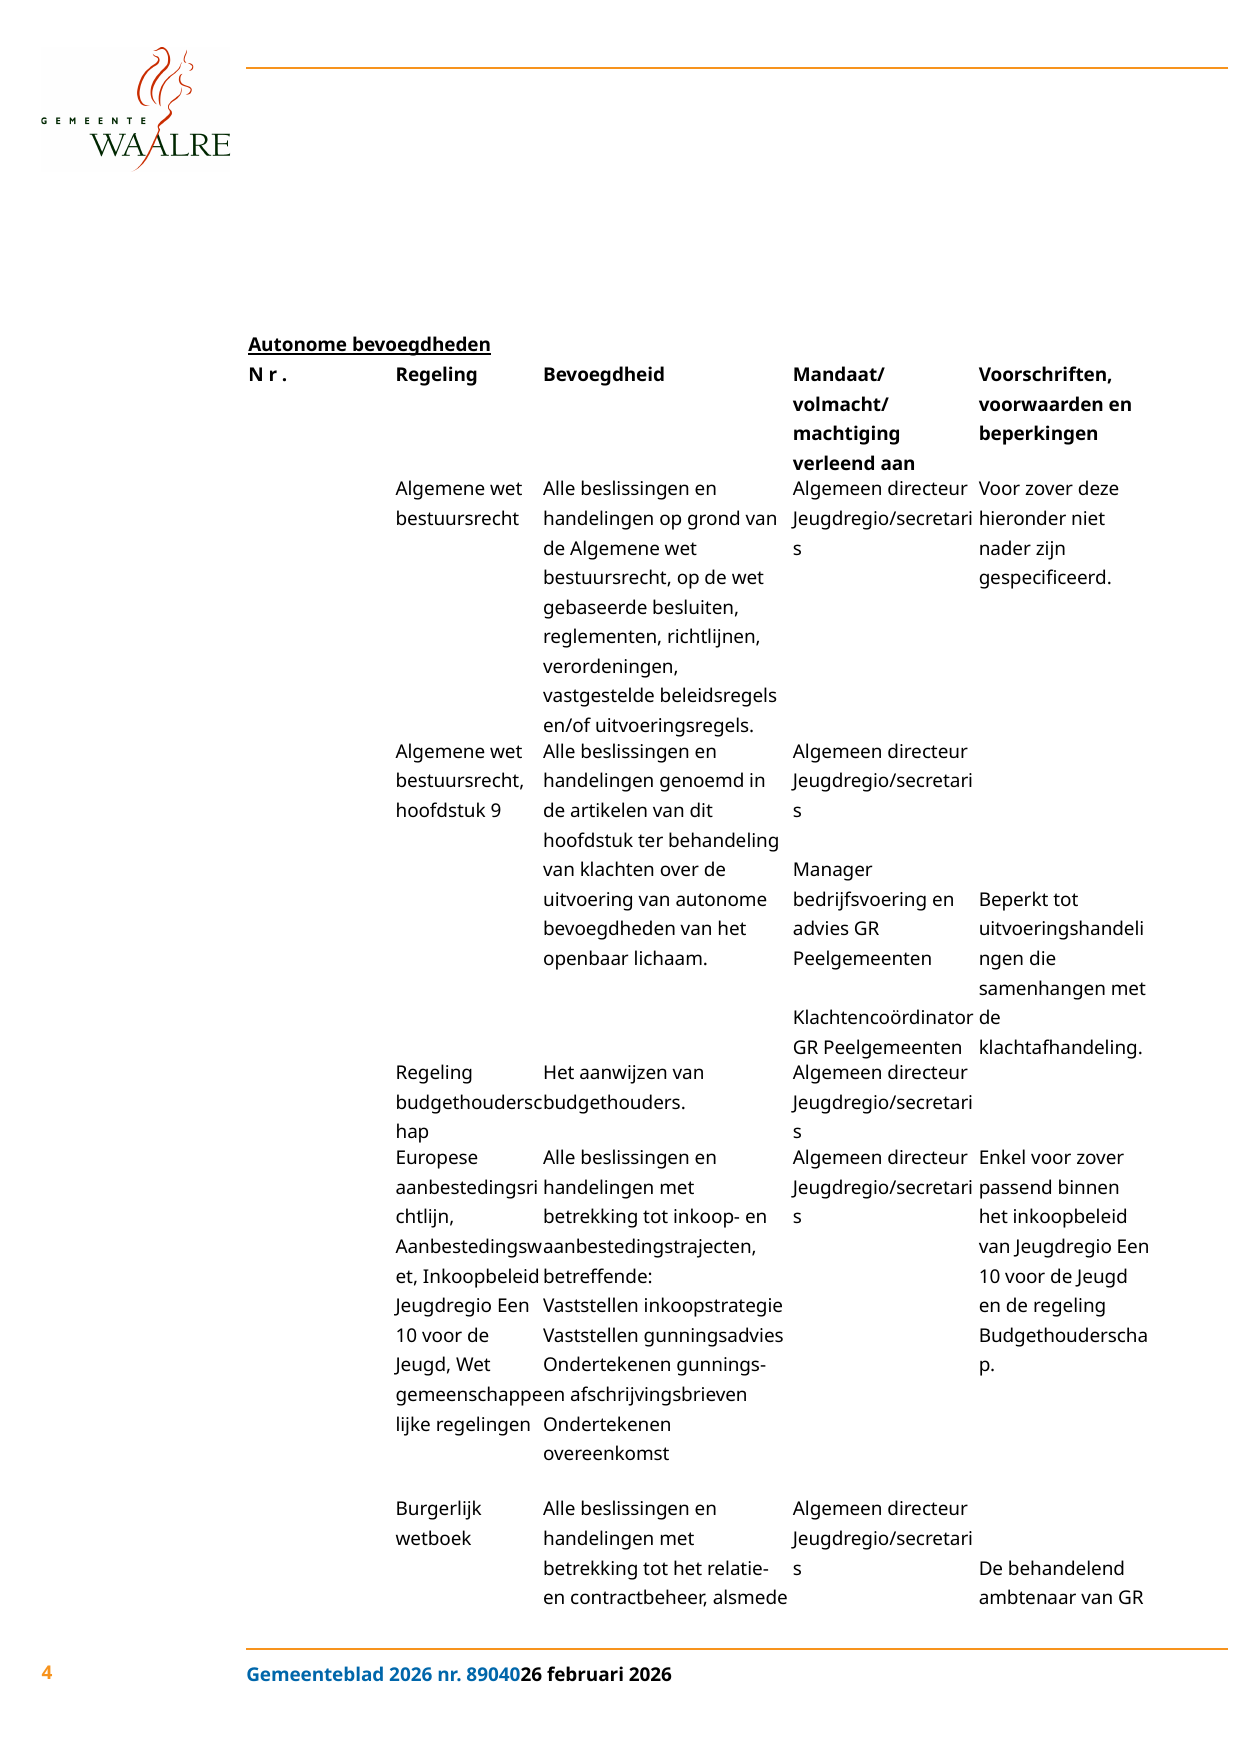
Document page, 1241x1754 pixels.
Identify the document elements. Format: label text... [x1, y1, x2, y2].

table_cell Regeling budgethouderschap [395, 1060, 543, 1144]
table_cell Algemeen directeur Jeugdregio/secretaris [793, 1496, 978, 1610]
table_cell Enkel voor zover passend binnen het inkoopbeleid van Jeugdregio Een 10 voor de Jeugd en de regeling Budgethouderschap. [979, 1145, 1152, 1496]
table_cell [248, 738, 395, 1059]
table_cell Burgerlijk wetboek [395, 1496, 543, 1610]
table_cell Algemeen directeur Jeugdregio/secretaris [793, 1145, 978, 1496]
table_header Regeling [395, 361, 543, 476]
table_cell [248, 1145, 395, 1496]
table_cell [248, 1496, 395, 1610]
table_cell Algemeen directeur Jeugdregio/secretaris Manager bedrijfsvoering en advies GR Peelgemeenten Klachtencoördinator GR Peelgemeenten [793, 738, 978, 1059]
table_cell Europese aanbestedingsrichtlijn, Aanbestedingswet, Inkoopbeleid Jeugdregio Een 10 voor de Jeugd, Wet gemeenschappelijke regelingen [395, 1145, 543, 1496]
table_cell [979, 1060, 1152, 1144]
table_header Voorschriften, voorwaarden en beperkingen [979, 361, 1152, 476]
table_cell Beperkt tot uitvoeringshandelingen die samenhangen met de klachtafhandeling. [979, 738, 1152, 1059]
table_cell De behandelend ambtenaar van GR [979, 1496, 1152, 1610]
text Autonome bevoegdheden [248, 331, 1152, 357]
table_cell [248, 1060, 395, 1144]
table_cell Voor zover deze hieronder niet nader zijn gespecificeerd. [979, 476, 1152, 738]
table_header Mandaat/volmacht/ machtiging verleend aan [793, 361, 978, 476]
table_cell Algemeen directeur Jeugdregio/secretaris [793, 476, 978, 738]
table_cell Algemene wet bestuursrecht [395, 476, 543, 738]
table_cell Alle beslissingen en handelingen genoemd in de artikelen van dit hoofdstuk ter behandeling van klachten over de uitvoering van autonome bevoegdheden van het openbaar lichaam. [543, 738, 793, 1059]
table_cell Alle beslissingen en handelingen op grond van de Algemene wet bestuursrecht, op de wet gebaseerde besluiten, reglementen, richtlijnen, verordeningen, vastgestelde beleidsregels en/of uitvoeringsregels. [543, 476, 793, 738]
table_cell Alle beslissingen en handelingen met betrekking tot inkoop- en aanbestedingstrajecten, betreffende: Vaststellen inkoopstrategie Vaststellen gunningsadvies Ondertekenen gunnings- en afschrijvingsbrieven Ondertekenen overeenkomst [543, 1145, 793, 1496]
table_cell Algemene wet bestuursrecht, hoofdstuk 9 [395, 738, 543, 1059]
table_cell [248, 476, 395, 738]
table_header N r . [248, 361, 395, 476]
picture [41, 47, 231, 172]
table_cell Het aanwijzen van budgethouders. [543, 1060, 793, 1144]
table_header Bevoegdheid [543, 361, 793, 476]
table_cell Alle beslissingen en handelingen met betrekking tot het relatie- en contractbeheer, alsmede [543, 1496, 793, 1610]
table_cell Algemeen directeur Jeugdregio/secretaris [793, 1060, 978, 1144]
